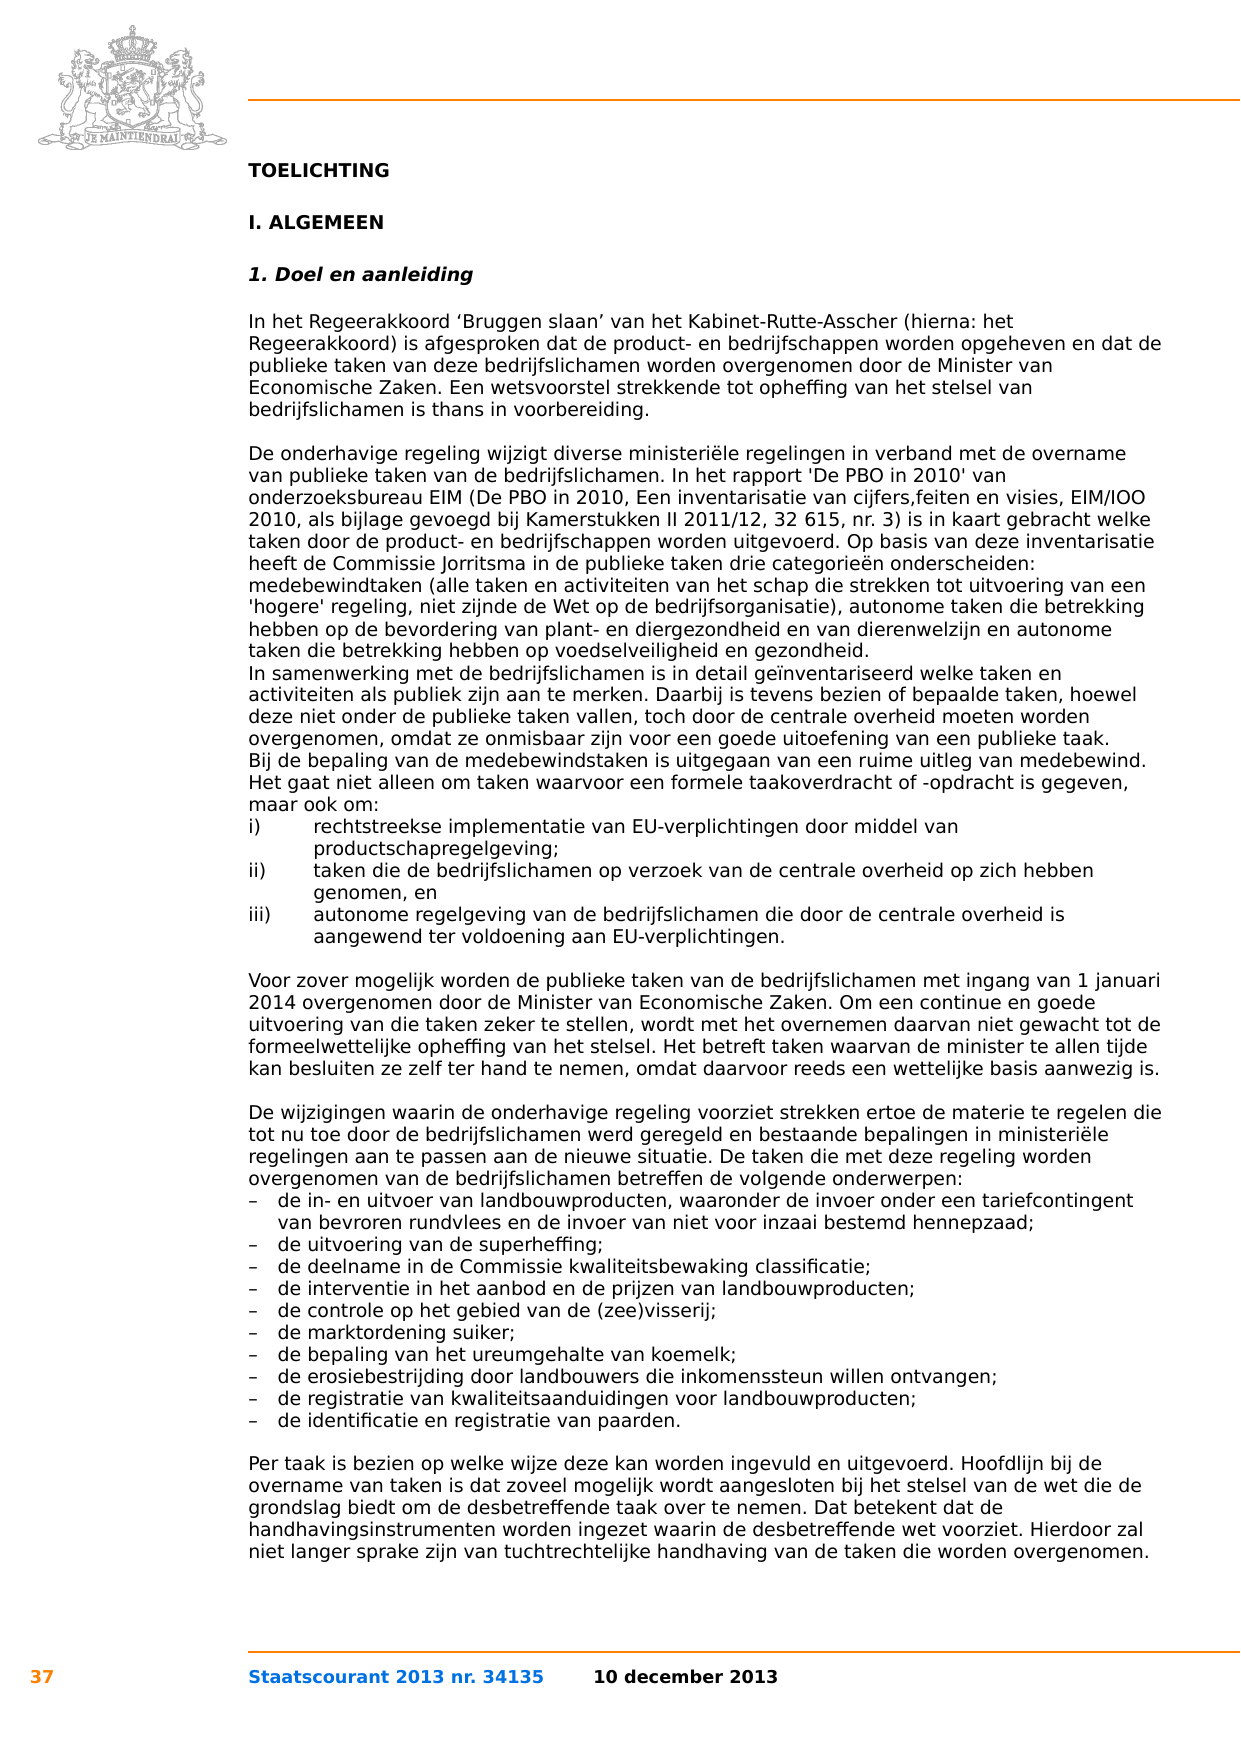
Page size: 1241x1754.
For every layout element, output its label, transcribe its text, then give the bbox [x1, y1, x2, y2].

text In samenwerking met de bedrijfslichamen is in detail geïnventariseerd welke taken en activiteiten als publiek zijn aan te merken. Daarbij is tevens bezien of bepaalde taken, hoewel deze niet onder de publieke taken vallen, toch door de centrale overheid moeten worden overgenomen, omdat ze onmisbaar zijn voor een goede uitoefening van een publieke taak. [248, 662, 1163, 750]
text Bij de bepaling van de medebewindstaken is uitgegaan van een ruime uitleg van medebewind. Het gaat niet alleen om taken waarvoor een formele taakoverdracht of -opdracht is gegeven, maar ook om: [248, 750, 1163, 816]
text i) rechtstreekse implementatie van EU-verplichtingen door middel van productschapregelgeving; [248, 816, 1163, 860]
text – de identificatie en registratie van paarden. [248, 1409, 1163, 1431]
text – de interventie in het aanbod en de prijzen van landbouwproducten; [248, 1278, 1163, 1299]
text – de deelname in de Commissie kwaliteitsbewaking classificatie; [248, 1256, 1163, 1278]
text Per taak is bezien op welke wijze deze kan worden ingevuld en uitgevoerd. Hoofdlijn bij de overname van taken is dat zoveel mogelijk wordt aangesloten bij het stelsel van de wet die de grondslag biedt om de desbetreffende taak over te nemen. Dat betekent dat de handhavingsinstrumenten worden ingezet waarin de desbetreffende wet voorziet. Hierdoor zal niet langer sprake zijn van tuchtrechtelijke handhaving van de taken die worden overgenomen. [248, 1453, 1163, 1563]
text ii) taken die de bedrijfslichamen op verzoek van de centrale overheid op zich hebben genomen, en [248, 860, 1163, 904]
picture [38, 25, 227, 150]
text – de erosiebestrijding door landbouwers die inkomenssteun willen ontvangen; [248, 1366, 1163, 1387]
text De onderhavige regeling wijzigt diverse ministeriële regelingen in verband met de overname van publieke taken van de bedrijfslichamen. In het rapport 'De PBO in 2010' van onderzoeksbureau EIM (De PBO in 2010, Een inventarisatie van cijfers,feiten en visies, EIM/IOO 2010, als bijlage gevoegd bij Kamerstukken II 2011/12, 32 615, nr. 3) is in kaart gebracht welke taken door de product- en bedrijfschappen worden uitgevoerd. Op basis van deze inventarisatie heeft de Commissie Jorritsma in de publieke taken drie categorieën onderscheiden: medebewindtaken (alle taken en activiteiten van het schap die strekken tot uitvoering van een 'hogere' regeling, niet zijnde de Wet op de bedrijfsorganisatie), autonome taken die betrekking hebben op de bevordering van plant- en diergezondheid en van dierenwelzijn en autonome taken die betrekking hebben op voedselveiligheid en gezondheid. [248, 443, 1163, 662]
text – de controle op het gebied van de (zee)visserij; [248, 1299, 1163, 1322]
text – de uitvoering van de superheffing; [248, 1234, 1163, 1256]
text Voor zover mogelijk worden de publieke taken van de bedrijfslichamen met ingang van 1 januari 2014 overgenomen door de Minister van Economische Zaken. Om een continue en goede uitvoering van die taken zeker te stellen, wordt met het overnemen daarvan niet gewacht tot de formeelwettelijke opheffing van het stelsel. Het betreft taken waarvan de minister te allen tijde kan besluiten ze zelf ter hand te nemen, omdat daarvoor reeds een wettelijke basis aanwezig is. [248, 970, 1163, 1080]
text – de bepaling van het ureumgehalte van koemelk; [248, 1343, 1163, 1366]
subtitle TOELICHTING [248, 160, 1163, 182]
text De wijzigingen waarin de onderhavige regeling voorziet strekken ertoe de materie te regelen die tot nu toe door de bedrijfslichamen werd geregeld en bestaande bepalingen in ministeriële regelingen aan te passen aan de nieuwe situatie. De taken die met deze regeling worden overgenomen van de bedrijfslichamen betreffen de volgende onderwerpen: [248, 1102, 1163, 1190]
text In het Regeerakkoord ‘Bruggen slaan’ van het Kabinet-Rutte-Asscher (hierna: het Regeerakkoord) is afgesproken dat de product- en bedrijfschappen worden opgeheven en dat de publieke taken van deze bedrijfslichamen worden overgenomen door de Minister van Economische Zaken. Een wetsvoorstel strekkende tot opheffing van het stelsel van bedrijfslichamen is thans in voorbereiding. [248, 311, 1163, 421]
subtitle 1. Doel en aanleiding [248, 264, 1163, 286]
text – de marktordening suiker; [248, 1322, 1163, 1343]
subtitle I. ALGEMEEN [248, 212, 1163, 234]
text – de registratie van kwaliteitsaanduidingen voor landbouwproducten; [248, 1387, 1163, 1409]
text – de in- en uitvoer van landbouwproducten, waaronder de invoer onder een tariefcontingent van bevroren rundvlees en de invoer van niet voor inzaai bestemd hennepzaad; [248, 1190, 1163, 1234]
text iii) autonome regelgeving van de bedrijfslichamen die door de centrale overheid is aangewend ter voldoening aan EU-verplichtingen. [248, 904, 1163, 948]
